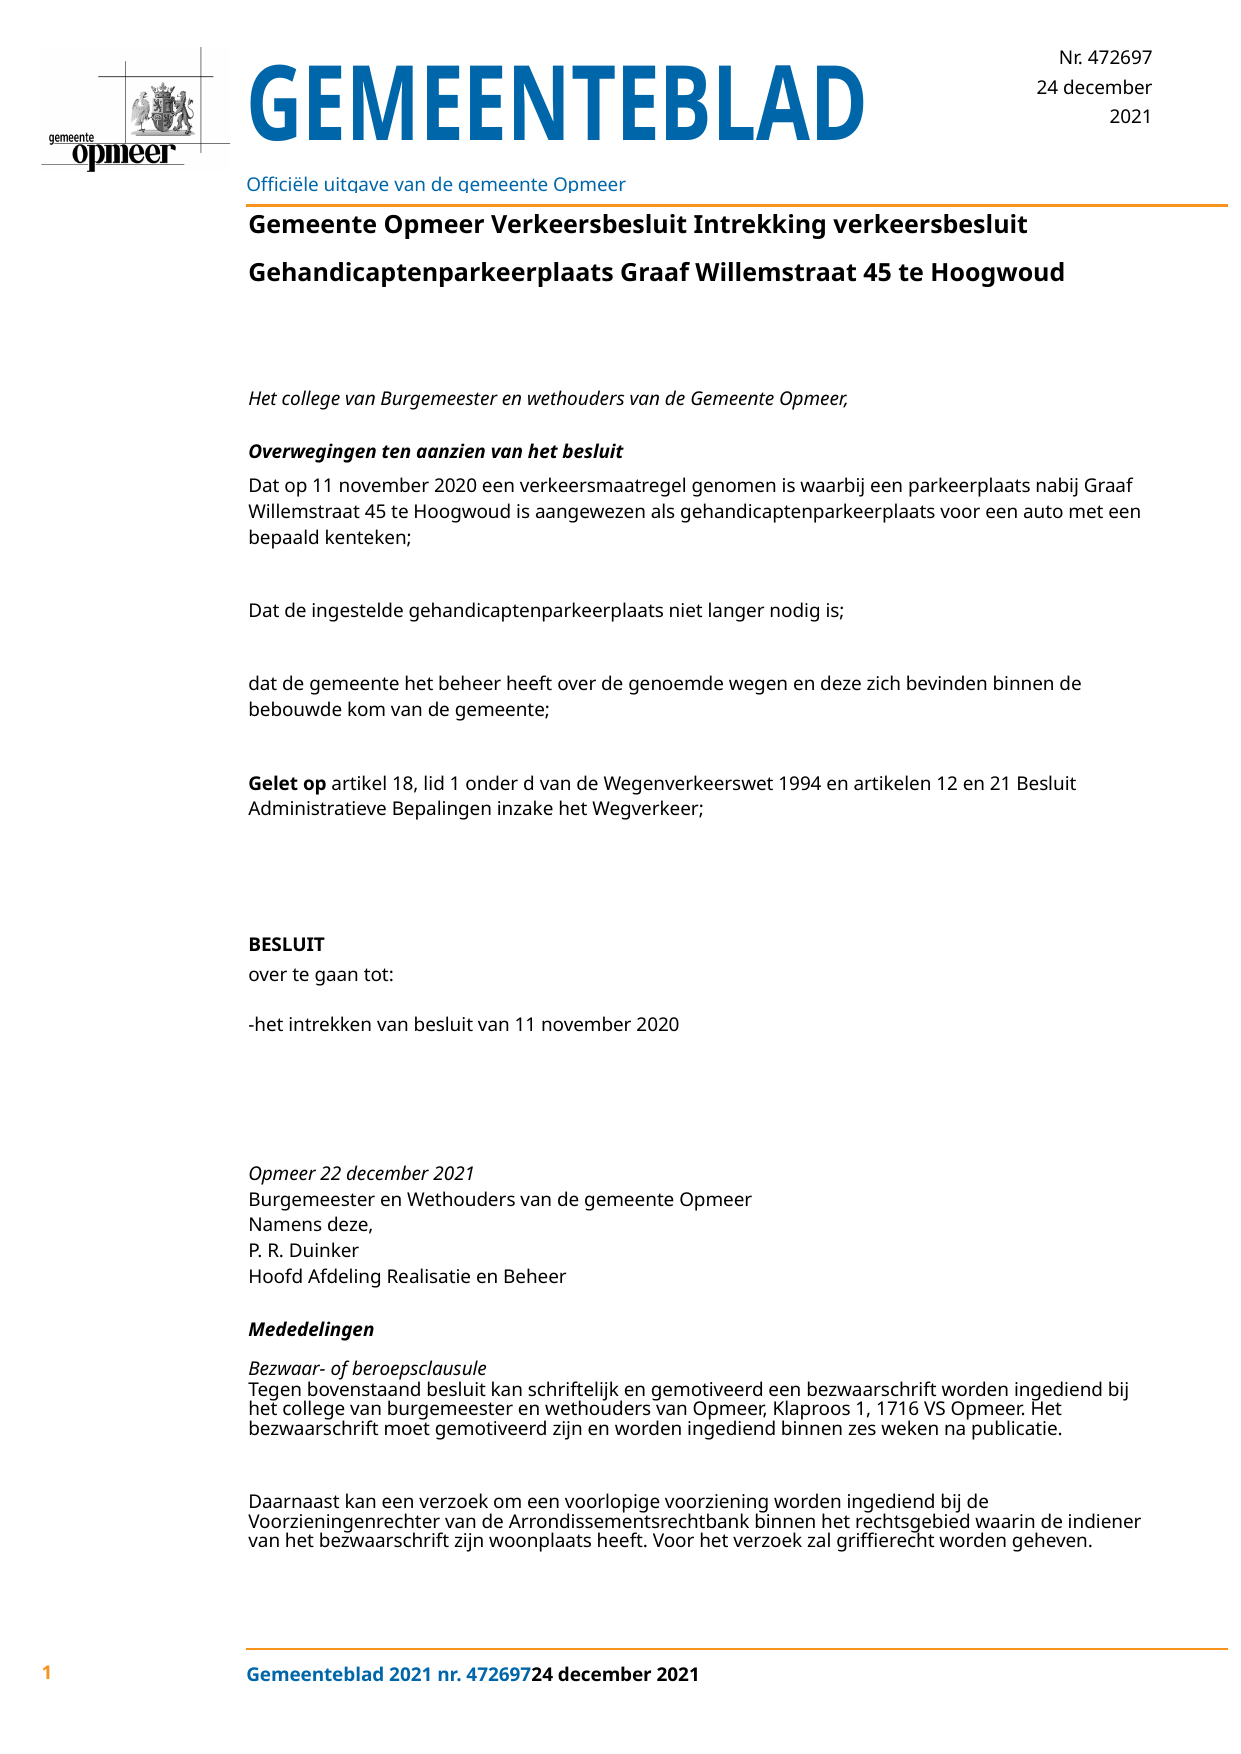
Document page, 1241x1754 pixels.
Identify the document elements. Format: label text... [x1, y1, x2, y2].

text over te gaan tot: [248, 961, 1152, 987]
text Burgemeester en Wethouders van de gemeente Opmeer [248, 1186, 1152, 1212]
text -het intrekken van besluit van 11 november 2020 [248, 1011, 1152, 1037]
text BESLUIT [248, 931, 1152, 957]
text Overwegingen ten aanzien van het besluit [248, 438, 1152, 464]
text Mededelingen [248, 1316, 1152, 1342]
picture [41, 47, 231, 172]
text Tegen bovenstaand besluit kan schriftelijk en gemotiveerd een bezwaarschrift worden ingediend bij het college van burgemeester en wethouders van Opmeer, Klaproos 1, 1716 VS Opmeer. Het bezwaarschrift moet gemotiveerd zijn en worden ingediend binnen zes weken na publicatie. [248, 1381, 1152, 1439]
text Hoofd Afdeling Realisatie en Beheer [248, 1263, 1152, 1289]
text Daarnaast kan een verzoek om een voorlopige voorziening worden ingediend bij de Voorzieningenrechter van de Arrondissementsrechtbank binnen het rechtsgebied waarin de indiener van het bezwaarschrift zijn woonplaats heeft. Voor het verzoek zal griffierecht worden geheven. [248, 1493, 1152, 1551]
text Dat op 11 november 2020 een verkeersmaatregel genomen is waarbij een parkeerplaats nabij Graaf Willemstraat 45 te Hoogwoud is aangewezen als gehandicaptenparkeerplaats voor een auto met een bepaald kenteken; [248, 472, 1152, 550]
text Gelet op artikel 18, lid 1 onder d van de Wegenverkeerswet 1994 en artikelen 12 en 21 Besluit Administratieve Bepalingen inzake het Wegverkeer; [248, 770, 1152, 821]
text Bezwaar- of beroepsclausule [248, 1355, 1152, 1381]
text Het college van Burgemeester en wethouders van de Gemeente Opmeer, [248, 386, 1152, 411]
text dat de gemeente het beheer heeft over de genoemde wegen en deze zich bevinden binnen de bebouwde kom van de gemeente; [248, 671, 1152, 722]
text Opmeer 22 december 2021 [248, 1160, 1152, 1186]
text Namens deze, [248, 1212, 1152, 1237]
text P. R. Duinker [248, 1237, 1152, 1263]
text Dat de ingestelde gehandicaptenparkeerplaats niet langer nodig is; [248, 597, 1152, 623]
text Gemeente Opmeer Verkeersbesluit Intrekking verkeersbesluit Gehandicaptenparkeerplaats Graaf Willemstraat 45 te Hoogwoud [248, 207, 1152, 288]
